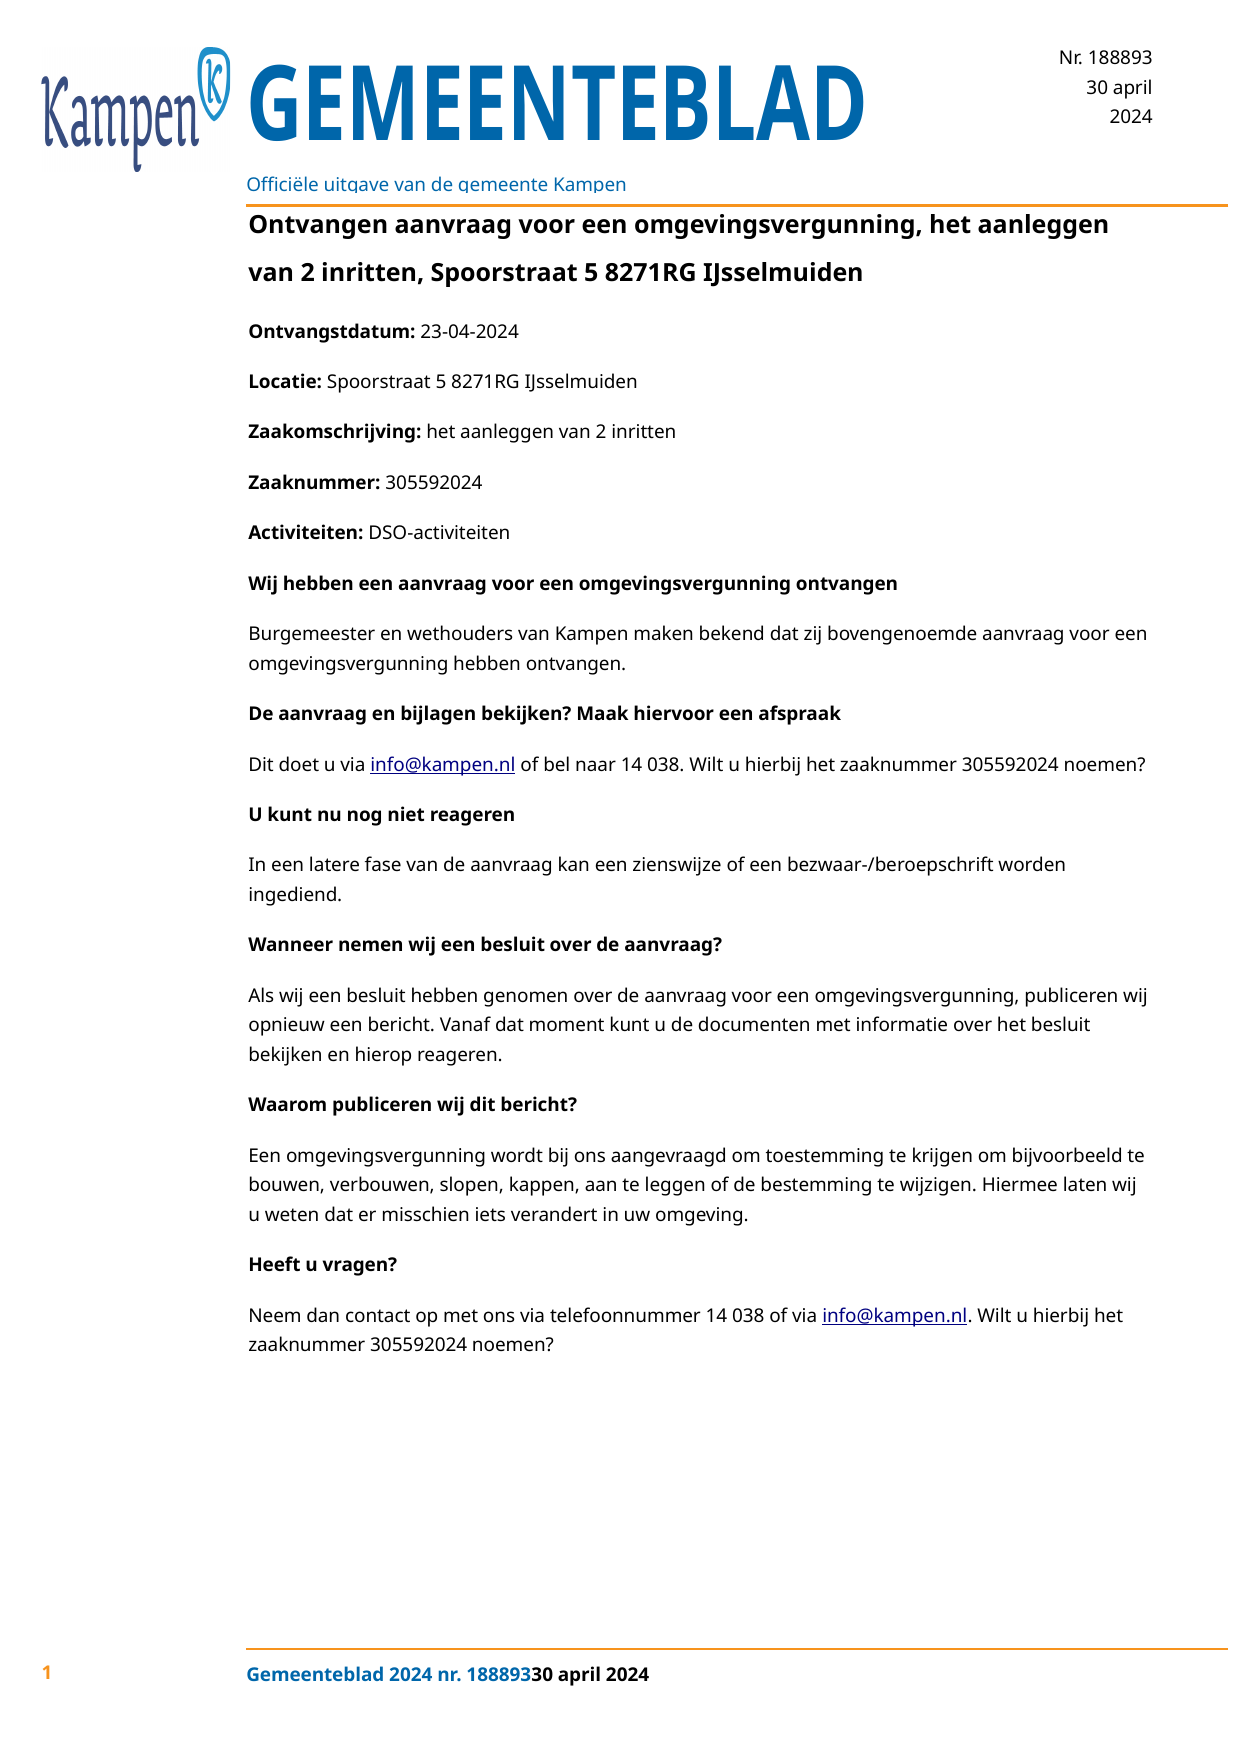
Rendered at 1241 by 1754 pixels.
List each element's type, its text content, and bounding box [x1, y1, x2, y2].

text Heeft u vragen? [248, 1252, 1152, 1277]
text Als wij een besluit hebben genomen over de aanvraag voor een omgevingsvergunning, publiceren wij opnieuw een bericht. Vanaf dat moment kunt u de documenten met informatie over het besluit bekijken en hierop reageren. [248, 982, 1152, 1067]
text In een latere fase van de aanvraag kan een zienswijze of een bezwaar-/beroepschrift worden ingediend. [248, 852, 1152, 907]
text Wanneer nemen wij een besluit over de aanvraag? [248, 932, 1152, 957]
text Wij hebben een aanvraag voor een omgevingsvergunning ontvangen [248, 570, 1152, 596]
text U kunt nu nog niet reageren [248, 801, 1152, 827]
text Zaakomschrijving: het aanleggen van 2 inritten [248, 419, 1152, 444]
text Zaaknummer: 305592024 [248, 469, 1152, 495]
text Dit doet u via info@kampen.nl of bel naar 14 038. Wilt u hierbij het zaaknummer 305592024 noemen? [248, 751, 1152, 777]
text Ontvangstdatum: 23-04-2024 [248, 318, 1152, 344]
text Burgemeester en wethouders van Kampen maken bekend dat zij bovengenoemde aanvraag voor een omgevingsvergunning hebben ontvangen. [248, 620, 1152, 676]
picture [41, 47, 231, 172]
text Neem dan contact op met ons via telefoonnummer 14 038 of via info@kampen.nl. Wilt u hierbij het zaaknummer 305592024 noemen? [248, 1302, 1152, 1357]
text Activiteiten: DSO-activiteiten [248, 519, 1152, 545]
text Een omgevingsvergunning wordt bij ons aangevraagd om toestemming te krijgen om bijvoorbeeld te bouwen, verbouwen, slopen, kappen, aan te leggen of de bestemming te wijzigen. Hiermee laten wij u weten dat er misschien iets verandert in uw omgeving. [248, 1142, 1152, 1227]
text De aanvraag en bijlagen bekijken? Maak hiervoor een afspraak [248, 700, 1152, 726]
text Locatie: Spoorstraat 5 8271RG IJsselmuiden [248, 368, 1152, 394]
text Ontvangen aanvraag voor een omgevingsvergunning, het aanleggen van 2 inritten, Spoorstraat 5 8271RG IJsselmuiden [248, 207, 1152, 288]
text Waarom publiceren wij dit bericht? [248, 1092, 1152, 1117]
